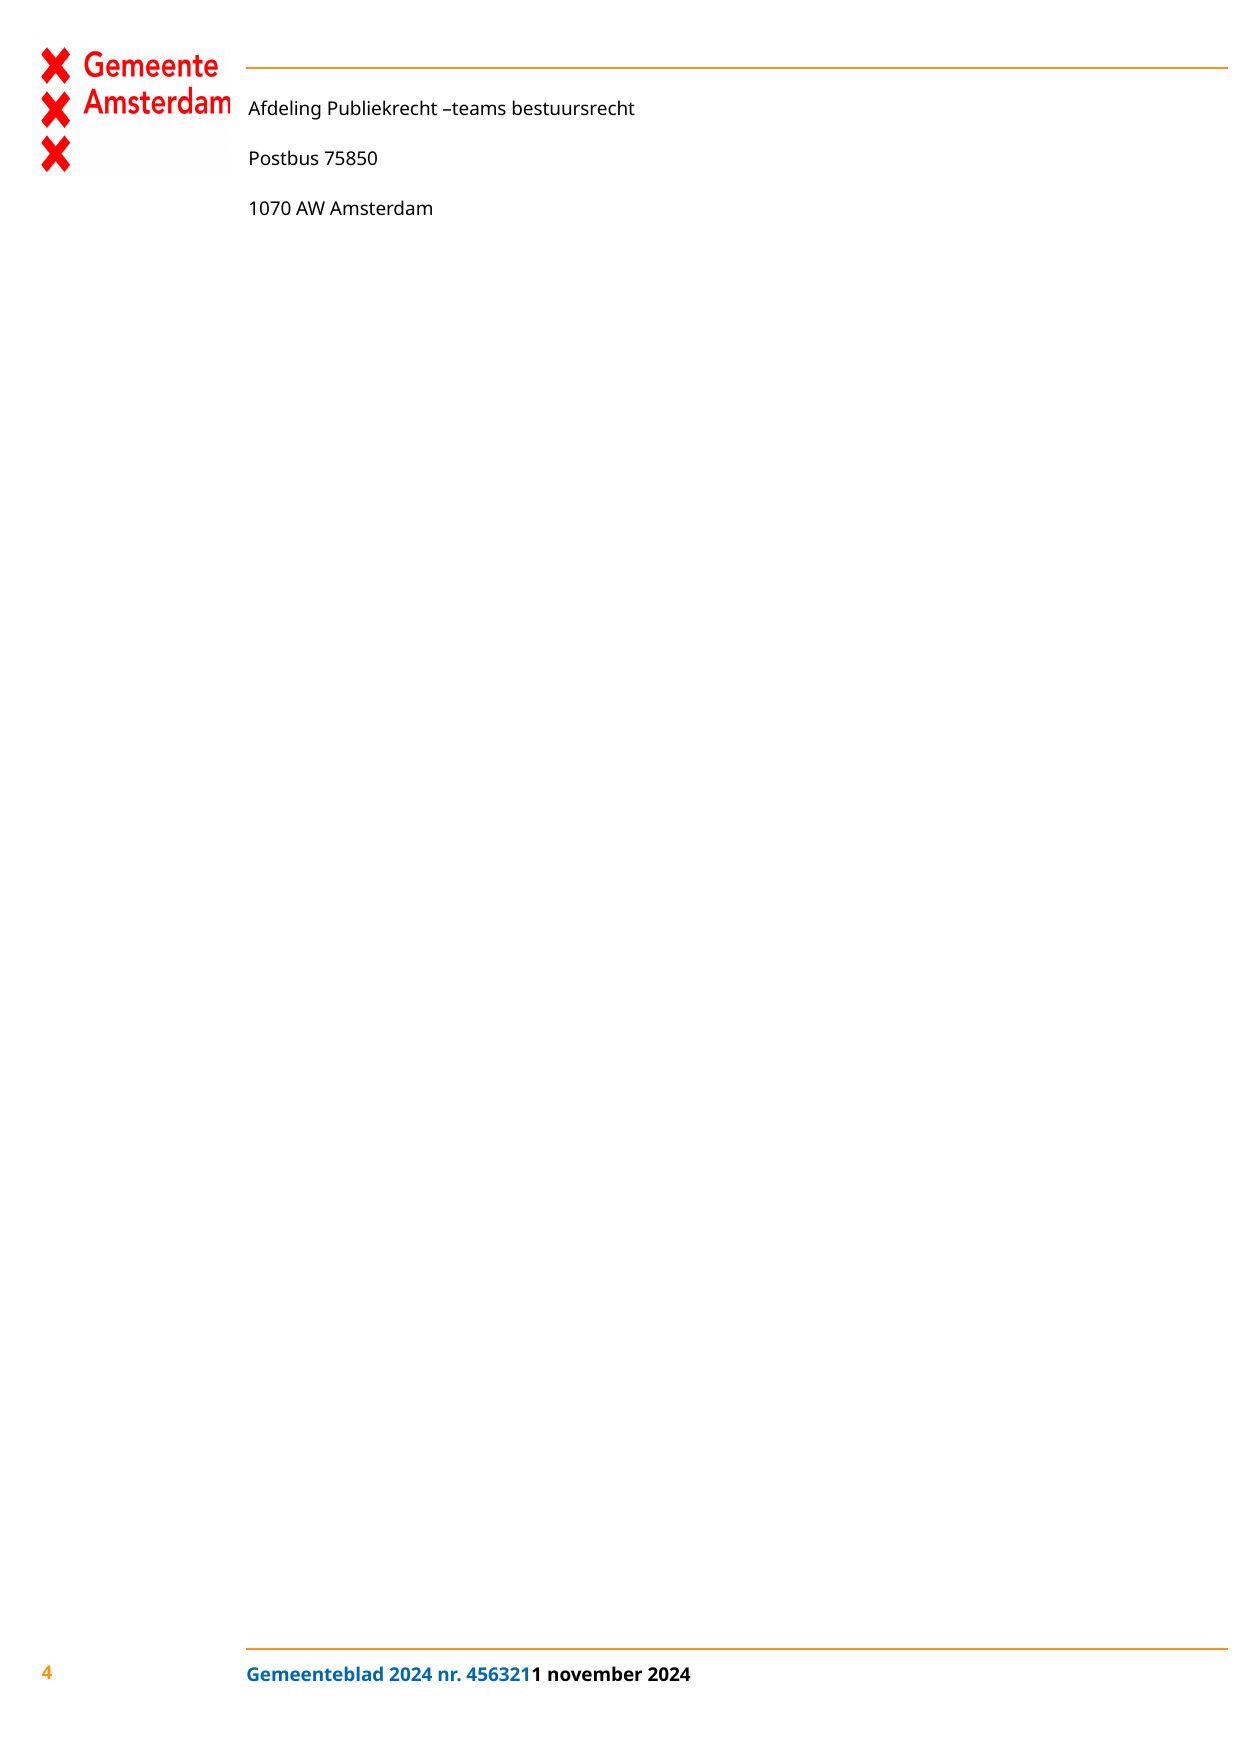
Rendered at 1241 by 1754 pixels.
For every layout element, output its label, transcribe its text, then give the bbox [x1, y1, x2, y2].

picture [41, 47, 231, 172]
text Postbus 75850 [248, 145, 1152, 171]
text Afdeling Publiekrecht –teams bestuursrecht [248, 95, 1152, 121]
text 1070 AW Amsterdam [248, 196, 1152, 221]
